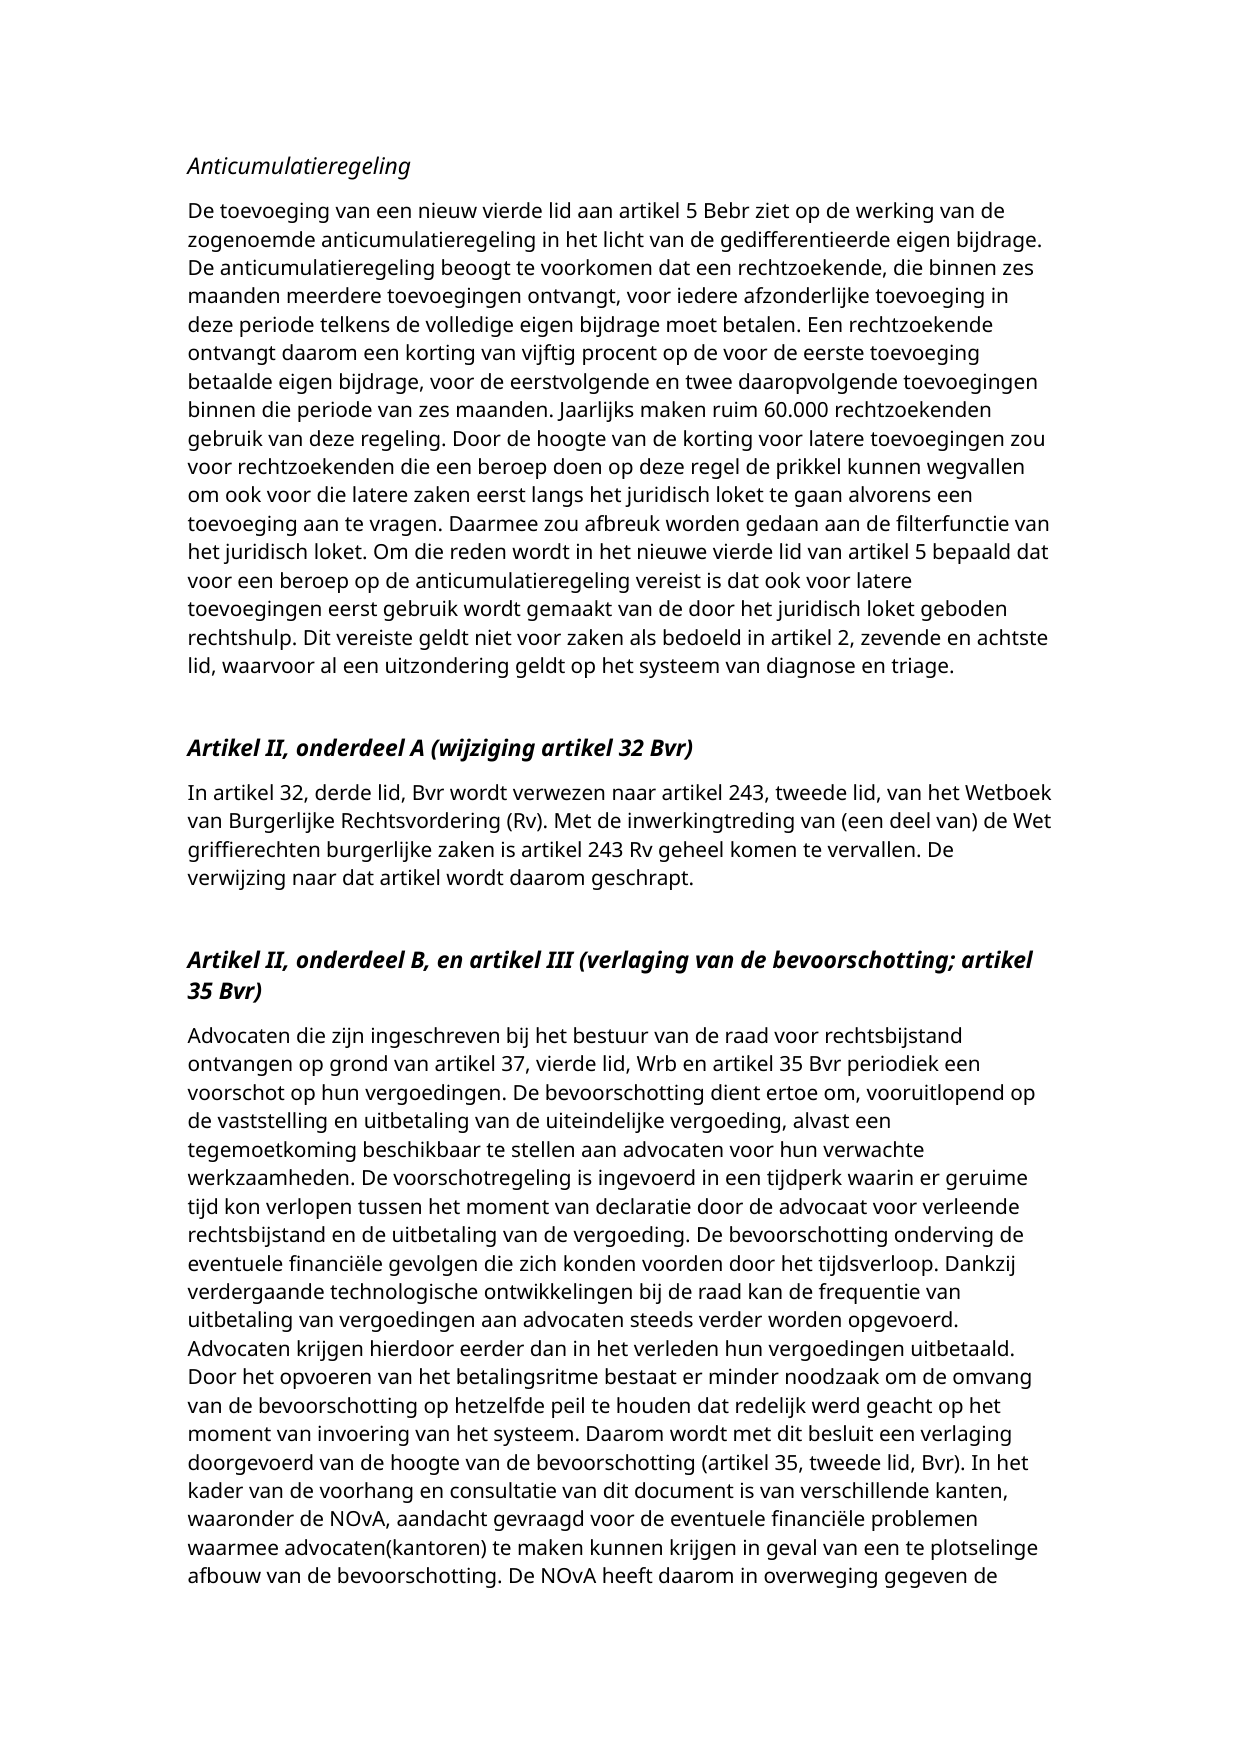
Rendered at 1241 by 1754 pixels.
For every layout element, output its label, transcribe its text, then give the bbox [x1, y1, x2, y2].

text Advocaten die zijn ingeschreven bij het bestuur van de raad voor rechtsbijstand ontvangen op grond van artikel 37, vierde lid, Wrb en artikel 35 Bvr periodiek een voorschot op hun vergoedingen. De bevoorschotting dient ertoe om, vooruitlopend op de vaststelling en uitbetaling van de uiteindelijke vergoeding, alvast een tegemoetkoming beschikbaar te stellen aan advocaten voor hun verwachte werkzaamheden. De voorschotregeling is ingevoerd in een tijdperk waarin er geruime tijd kon verlopen tussen het moment van declaratie door de advocaat voor verleende rechtsbijstand en de uitbetaling van de vergoeding. De bevoorschotting onderving de eventuele financiële gevolgen die zich konden voorden door het tijdsverloop. Dankzij verdergaande technologische ontwikkelingen bij de raad kan de frequentie van uitbetaling van vergoedingen aan advocaten steeds verder worden opgevoerd. Advocaten krijgen hierdoor eerder dan in het verleden hun vergoedingen uitbetaald. Door het opvoeren van het betalingsritme bestaat er minder noodzaak om de omvang van de bevoorschotting op hetzelfde peil te houden dat redelijk werd geacht op het moment van invoering van het systeem. Daarom wordt met dit besluit een verlaging doorgevoerd van de hoogte van de bevoorschotting (artikel 35, tweede lid, Bvr). In het kader van de voorhang en consultatie van dit document is van verschillende kanten, waaronder de NOvA, aandacht gevraagd voor de eventuele financiële problemen waarmee advocaten(kantoren) te maken kunnen krijgen in geval van een te plotselinge afbouw van de bevoorschotting. De NOvA heeft daarom in overweging gegeven de [187, 1021, 1053, 1590]
subtitle Anticumulatieregeling [187, 150, 1053, 181]
subtitle Artikel II, onderdeel B, en artikel III (verlaging van de bevoorschotting; artikel 35 Bvr) [187, 944, 1053, 1006]
text De toevoeging van een nieuw vierde lid aan artikel 5 Bebr ziet op de werking van de zogenoemde anticumulatieregeling in het licht van de gedifferentieerde eigen bijdrage. De anticumulatieregeling beoogt te voorkomen dat een rechtzoekende, die binnen zes maanden meerdere toevoegingen ontvangt, voor iedere afzonderlijke toevoeging in deze periode telkens de volledige eigen bijdrage moet betalen. Een rechtzoekende ontvangt daarom een korting van vijftig procent op de voor de eerste toevoeging betaalde eigen bijdrage, voor de eerstvolgende en twee daaropvolgende toevoegingen binnen die periode van zes maanden. Jaarlijks maken ruim 60.000 rechtzoekenden gebruik van deze regeling. Door de hoogte van de korting voor latere toevoegingen zou voor rechtzoekenden die een beroep doen op deze regel de prikkel kunnen wegvallen om ook voor die latere zaken eerst langs het juridisch loket te gaan alvorens een toevoeging aan te vragen. Daarmee zou afbreuk worden gedaan aan de filterfunctie van het juridisch loket. Om die reden wordt in het nieuwe vierde lid van artikel 5 bepaald dat voor een beroep op de anticumulatieregeling vereist is dat ook voor latere toevoegingen eerst gebruik wordt gemaakt van de door het juridisch loket geboden rechtshulp. Dit vereiste geldt niet voor zaken als bedoeld in artikel 2, zevende en achtste lid, waarvoor al een uitzondering geldt op het systeem van diagnose en triage. [187, 196, 1053, 680]
subtitle Artikel II, onderdeel A (wijziging artikel 32 Bvr) [187, 732, 1053, 763]
text In artikel 32, derde lid, Bvr wordt verwezen naar artikel 243, tweede lid, van het Wetboek van Burgerlijke Rechtsvordering (Rv). Met de inwerkingtreding van (een deel van) de Wet griffierechten burgerlijke zaken is artikel 243 Rv geheel komen te vervallen. De verwijzing naar dat artikel wordt daarom geschrapt. [187, 778, 1053, 892]
